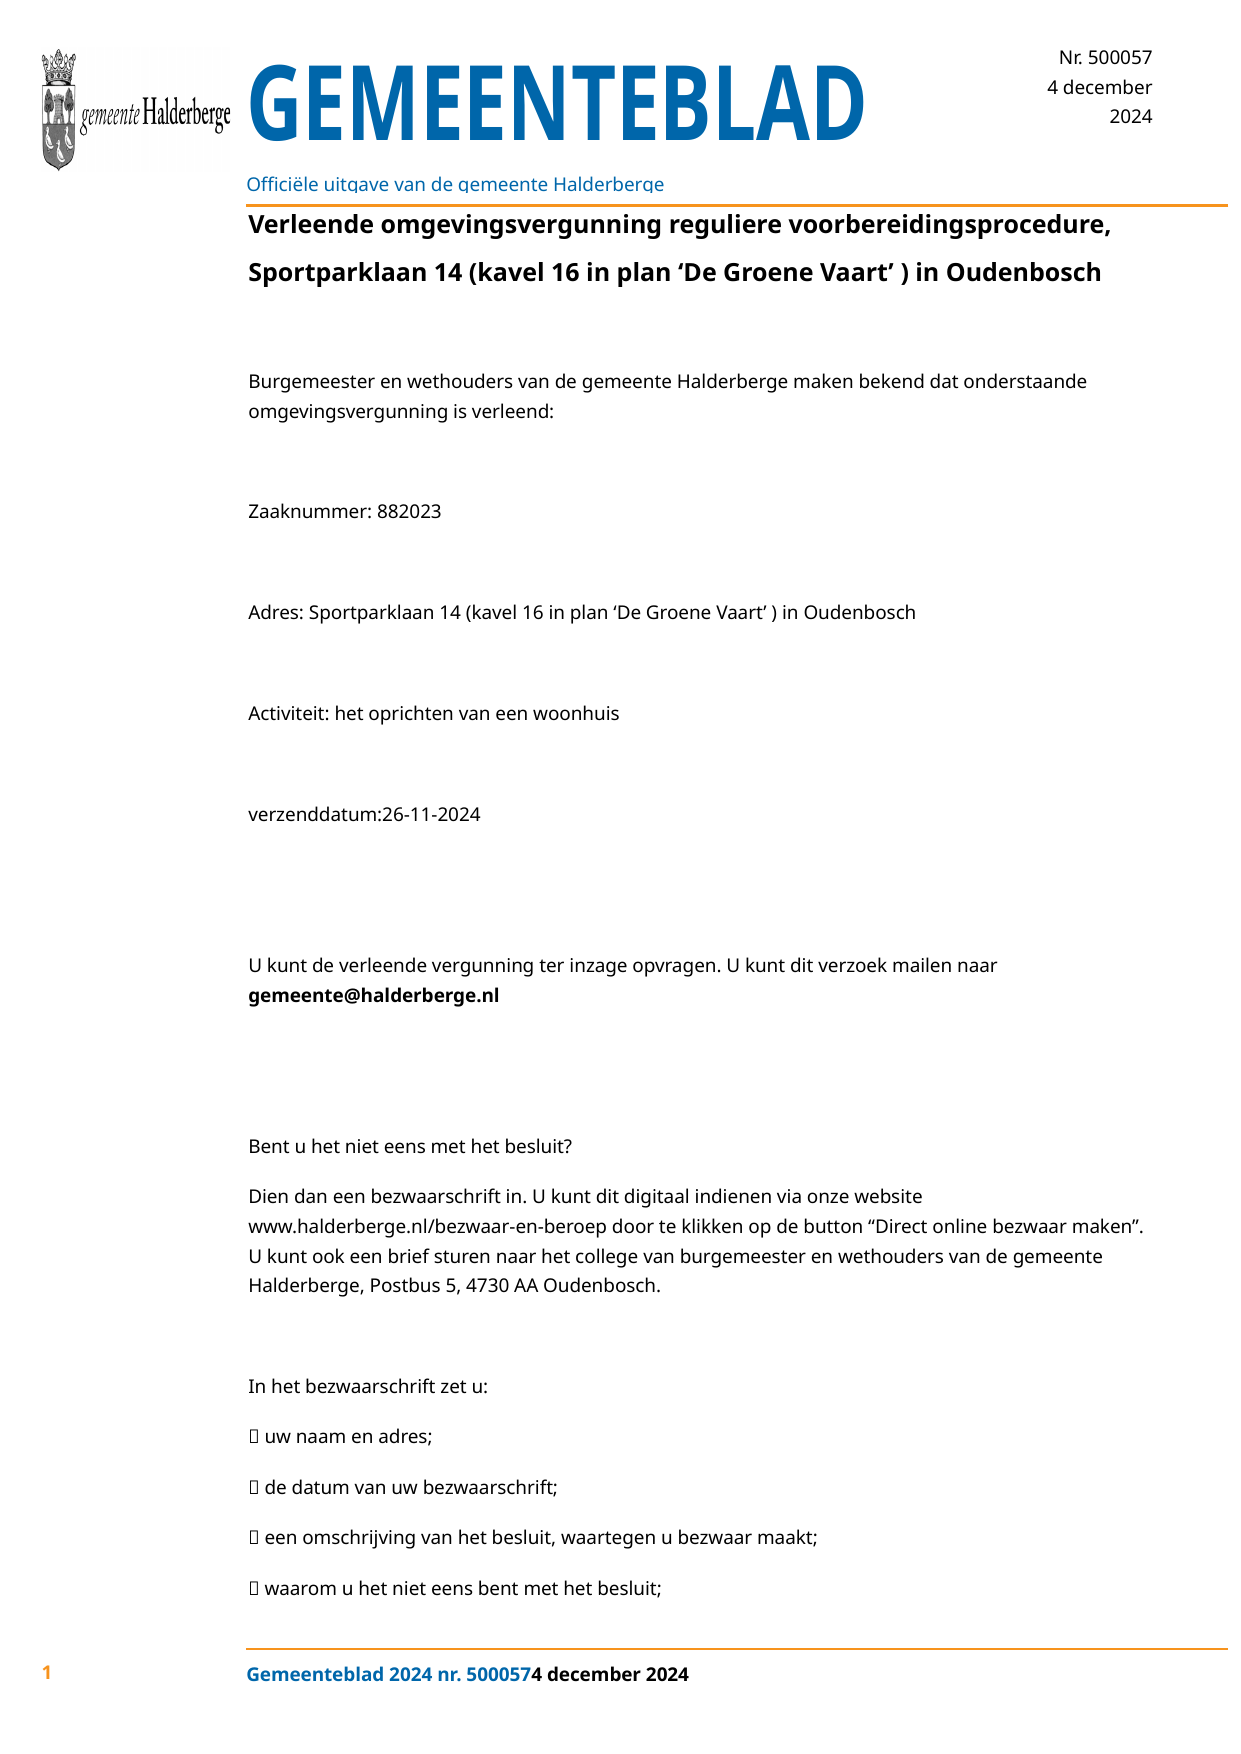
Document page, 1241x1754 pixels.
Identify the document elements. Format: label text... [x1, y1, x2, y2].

picture [41, 47, 231, 172]
text In het bezwaarschrift zet u: [248, 1373, 1152, 1399]
text Burgemeester en wethouders van de gemeente Halderberge maken bekend dat onderstaande omgevingsvergunning is verleend: [248, 368, 1152, 424]
text  waarom u het niet eens bent met het besluit; [248, 1575, 1152, 1601]
text Adres: Sportparklaan 14 (kavel 16 in plan ‘De Groene Vaart’ ) in Oudenbosch [248, 599, 1152, 625]
text Activiteit: het oprichten van een woonhuis [248, 700, 1152, 726]
text  een omschrijving van het besluit, waartegen u bezwaar maakt; [248, 1524, 1152, 1550]
text Verleende omgevingsvergunning reguliere voorbereidingsprocedure, Sportparklaan 14 (kavel 16 in plan ‘De Groene Vaart’ ) in Oudenbosch [248, 207, 1152, 288]
text Zaaknummer: 882023 [248, 499, 1152, 524]
text Bent u het niet eens met het besluit? [248, 1133, 1152, 1159]
text  uw naam en adres; [248, 1424, 1152, 1449]
text  de datum van uw bezwaarschrift; [248, 1474, 1152, 1500]
text Dien dan een bezwaarschrift in. U kunt dit digitaal indienen via onze website www.halderberge.nl/bezwaar-en-beroep door te klikken op de button “Direct online bezwaar maken”. U kunt ook een brief sturen naar het college van burgemeester en wethouders van de gemeente Halderberge, Postbus 5, 4730 AA Oudenbosch. [248, 1184, 1152, 1298]
text verzenddatum:26-11-2024 [248, 801, 1152, 827]
text U kunt de verleende vergunning ter inzage opvragen. U kunt dit verzoek mailen naar gemeente@halderberge.nl [248, 952, 1152, 1008]
